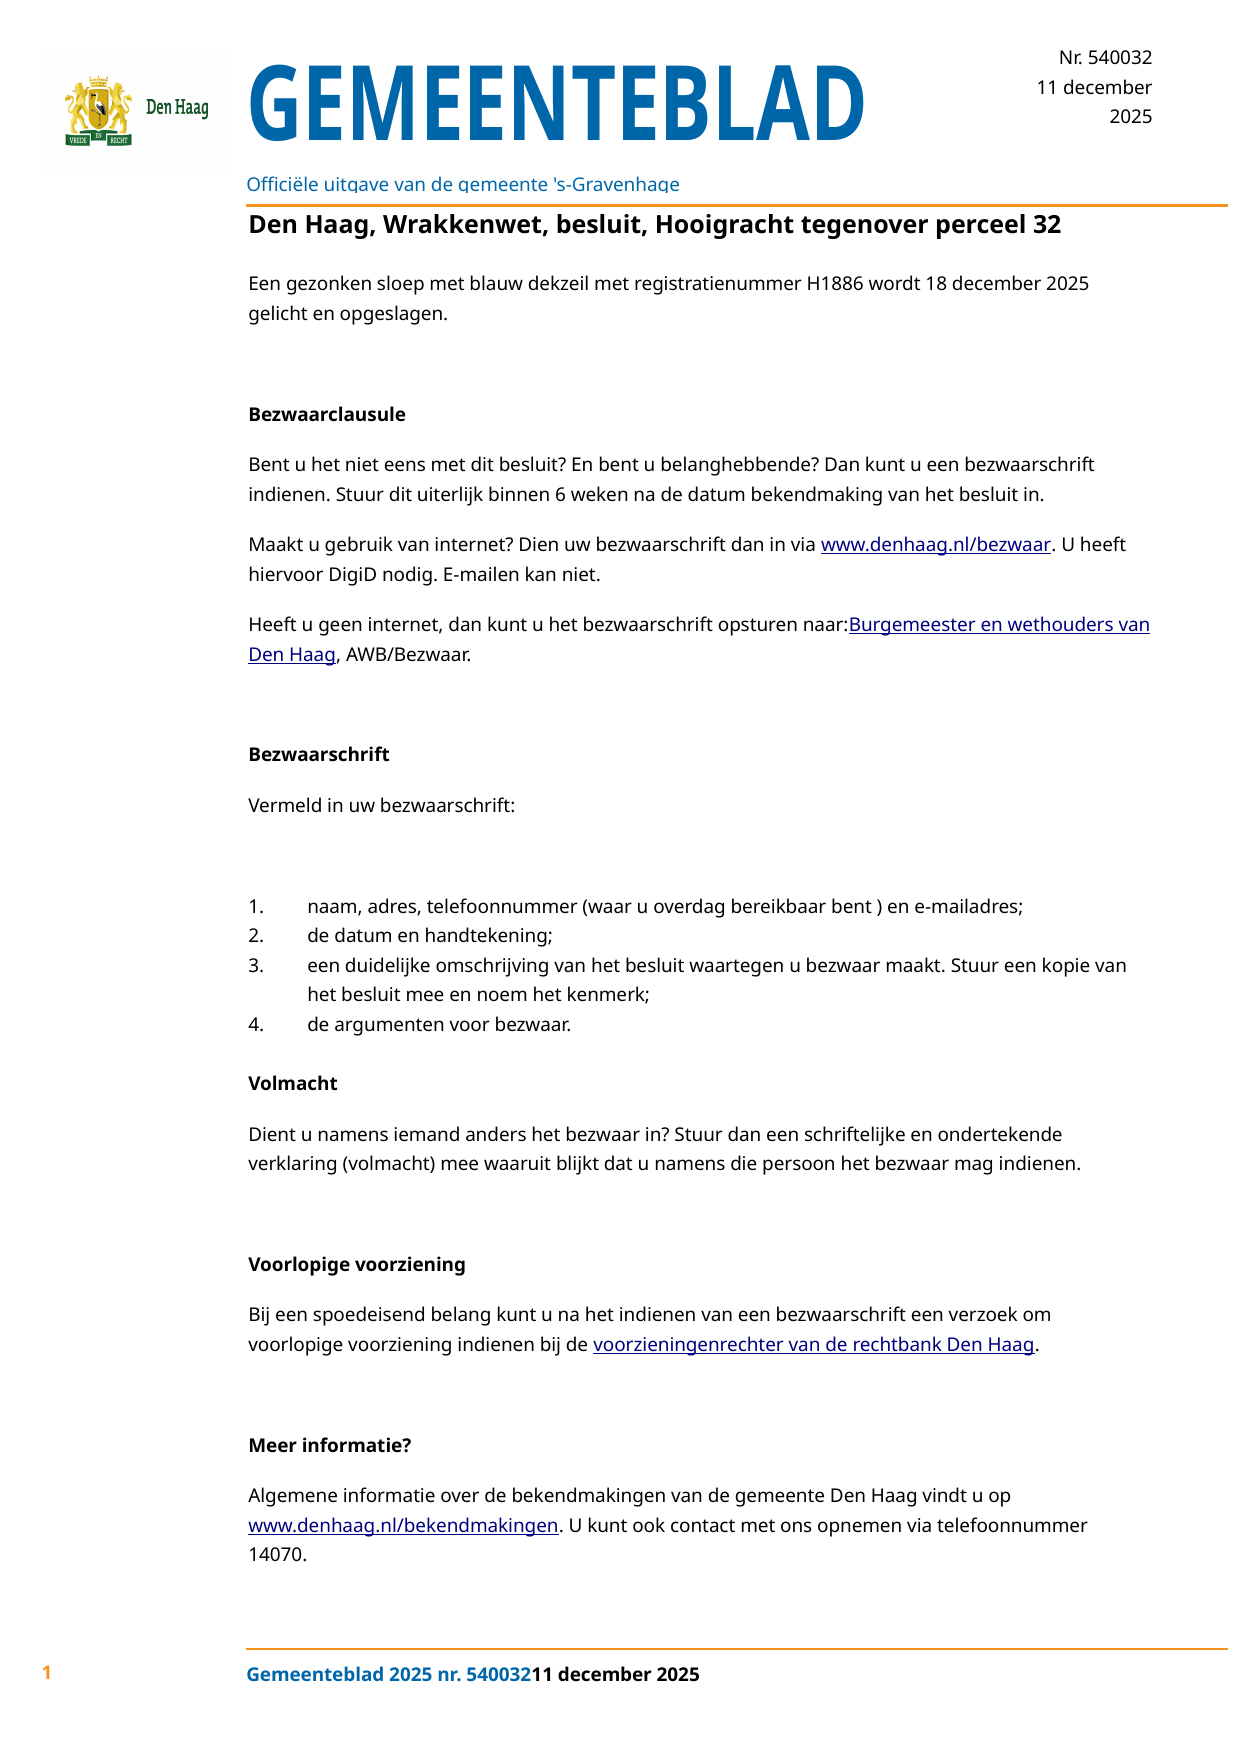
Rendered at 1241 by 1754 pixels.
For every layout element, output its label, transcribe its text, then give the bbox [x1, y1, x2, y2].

text Bezwaarclausule [248, 401, 1152, 426]
list de argumenten voor bezwaar. [248, 1011, 1152, 1037]
list de datum en handtekening; [248, 922, 1152, 948]
text Een gezonken sloep met blauw dekzeil met registratienummer H1886 wordt 18 december 2025 gelicht en opgeslagen. [248, 270, 1152, 326]
text Maakt u gebruik van internet? Dien uw bezwaarschrift dan in via www.denhaag.nl/bezwaar. U heeft hiervoor DigiD nodig. E-mailen kan niet. [248, 531, 1152, 586]
picture [41, 47, 231, 172]
text Vermeld in uw bezwaarschrift: [248, 792, 1152, 818]
list naam, adres, telefoonnummer (waar u overdag bereikbaar bent ) en e-mailadres; [248, 893, 1152, 918]
text Algemene informatie over de bekendmakingen van de gemeente Den Haag vindt u op www.denhaag.nl/bekendmakingen. U kunt ook contact met ons opnemen via telefoonnummer 14070. [248, 1482, 1152, 1567]
text Bent u het niet eens met dit besluit? En bent u belanghebbende? Dan kunt u een bezwaarschrift indienen. Stuur dit uiterlijk binnen 6 weken na de datum bekendmaking van het besluit in. [248, 451, 1152, 506]
text Dient u namens iemand anders het bezwaar in? Stuur dan een schriftelijke en ondertekende verklaring (volmacht) mee waaruit blijkt dat u namens die persoon het bezwaar mag indienen. [248, 1121, 1152, 1176]
text Voorlopige voorziening [248, 1251, 1152, 1277]
text Volmacht [248, 1070, 1152, 1096]
list een duidelijke omschrijving van het besluit waartegen u bezwaar maakt. Stuur een kopie van het besluit mee en noem het kenmerk; [248, 952, 1152, 1007]
text Den Haag, Wrakkenwet, besluit, Hooigracht tegenover perceel 32 [248, 207, 1152, 241]
text Heeft u geen internet, dan kunt u het bezwaarschrift opsturen naar:Burgemeester en wethouders van Den Haag, AWB/Bezwaar. [248, 611, 1152, 666]
text Meer informatie? [248, 1432, 1152, 1458]
text Bij een spoedeisend belang kunt u na het indienen van een bezwaarschrift een verzoek om voorlopige voorziening indienen bij de voorzieningenrechter van de rechtbank Den Haag. [248, 1302, 1152, 1357]
text Bezwaarschrift [248, 742, 1152, 767]
